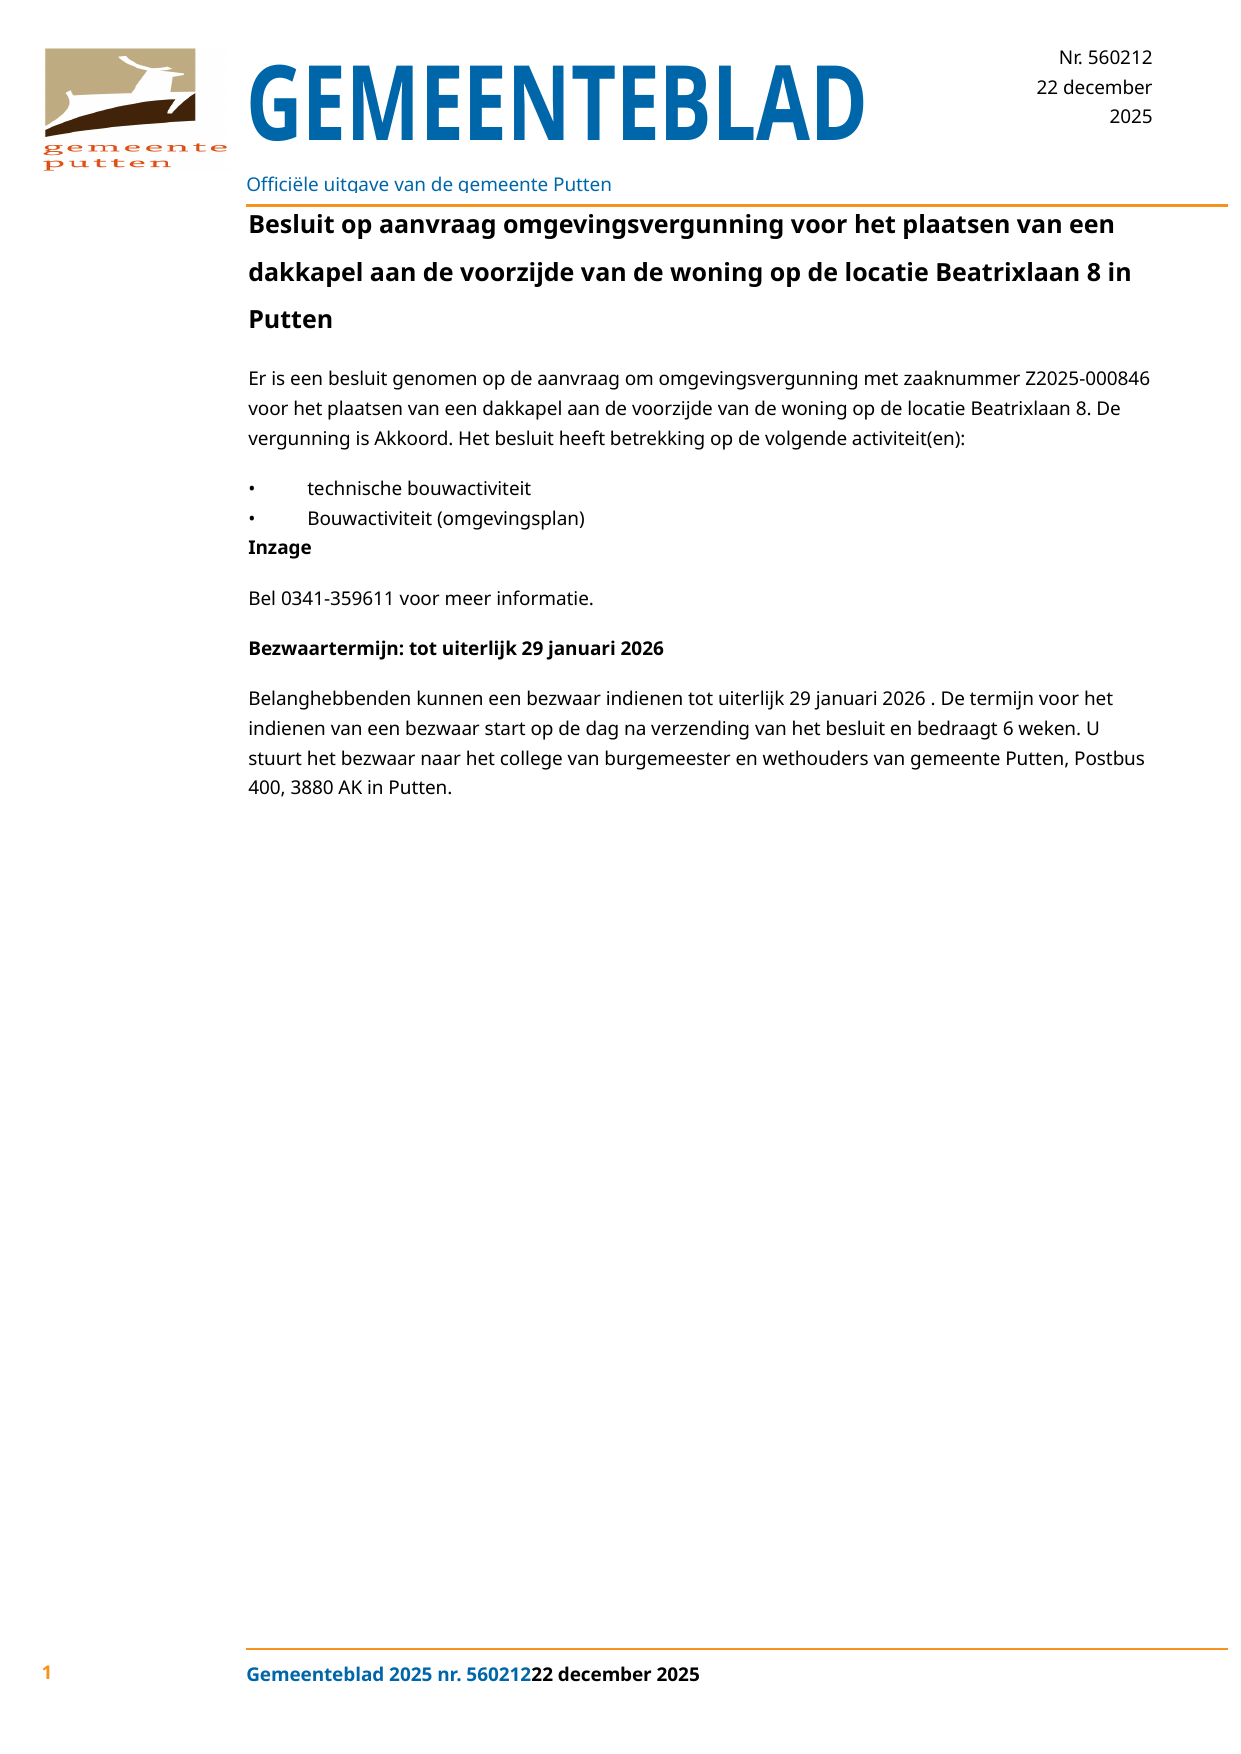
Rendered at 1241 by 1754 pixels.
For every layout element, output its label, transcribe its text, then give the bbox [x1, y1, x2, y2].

text Bezwaartermijn: tot uiterlijk 29 januari 2026 [248, 635, 1152, 661]
list Bouwactiviteit (omgevingsplan) [248, 505, 1152, 530]
text Bel 0341-359611 voor meer informatie. [248, 585, 1152, 610]
picture [41, 47, 231, 172]
text Inzage [248, 534, 1152, 560]
list technische bouwactiviteit [248, 475, 1152, 501]
text Er is een besluit genomen op de aanvraag om omgevingsvergunning met zaaknummer Z2025-000846 voor het plaatsen van een dakkapel aan de voorzijde van de woning op de locatie Beatrixlaan 8. De vergunning is Akkoord. Het besluit heeft betrekking op de volgende activiteit(en): [248, 366, 1152, 450]
text Besluit op aanvraag omgevingsvergunning voor het plaatsen van een dakkapel aan de voorzijde van de woning op de locatie Beatrixlaan 8 in Putten [248, 207, 1152, 336]
text Belanghebbenden kunnen een bezwaar indienen tot uiterlijk 29 januari 2026 . De termijn voor het indienen van een bezwaar start op de dag na verzending van het besluit en bedraagt 6 weken. U stuurt het bezwaar naar het college van burgemeester en wethouders van gemeente Putten, Postbus 400, 3880 AK in Putten. [248, 686, 1152, 800]
